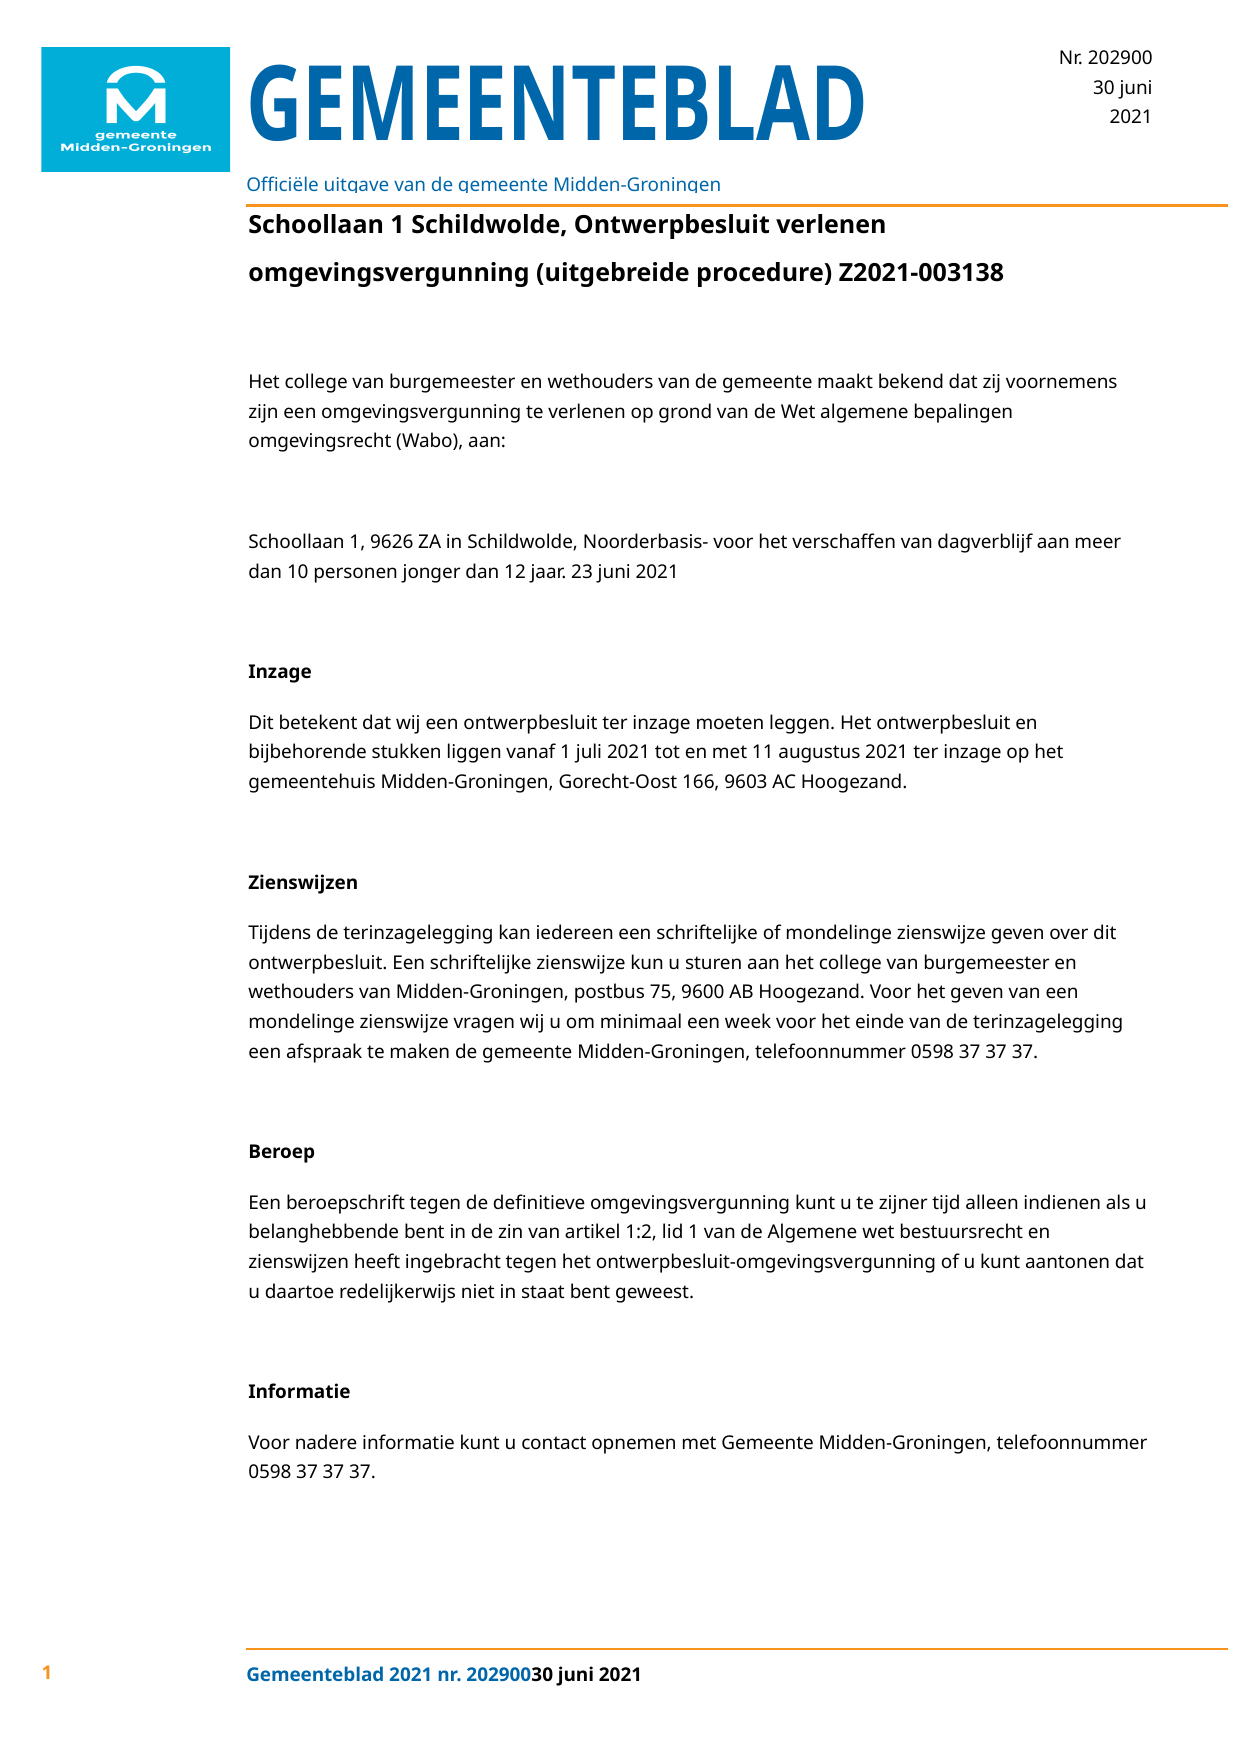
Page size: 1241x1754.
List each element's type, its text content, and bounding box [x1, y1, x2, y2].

text Zienswijzen [248, 869, 1152, 895]
picture [108, 66, 164, 82]
text Het college van burgemeester en wethouders van de gemeente maakt bekend dat zij voornemens zijn een omgevingsvergunning te verlenen op grond van de Wet algemene bepalingen omgevingsrecht (Wabo), aan: [248, 368, 1152, 453]
text Een beroepschrift tegen de definitieve omgevingsvergunning kunt u te zijner tijd alleen indienen als u belanghebbende bent in de zin van artikel 1:2, lid 1 van de Algemene wet bestuursrecht en zienswijzen heeft ingebracht tegen het ontwerpbesluit-omgevingsvergunning of u kunt aantonen dat u daartoe redelijkerwijs niet in staat bent geweest. [248, 1189, 1152, 1304]
text Schoollaan 1 Schildwolde, Ontwerpbesluit verlenen omgevingsvergunning (uitgebreide procedure) Z2021-003138 [248, 207, 1152, 288]
text Beroep [248, 1139, 1152, 1164]
text Voor nadere informatie kunt u contact opnemen met Gemeente Midden-Groningen, telefoonnummer 0598 37 37 37. [248, 1429, 1152, 1484]
picture [184, 146, 190, 153]
text Dit betekent dat wij een ontwerpbesluit ter inzage moeten leggen. Het ontwerpbesluit en bijbehorende stukken liggen vanaf 1 juli 2021 tot en met 11 augustus 2021 ter inzage op het gemeentehuis Midden-Groningen, Gorecht-Oost 166, 9603 AC Hoogezand. [248, 709, 1152, 794]
text Informatie [248, 1379, 1152, 1404]
text Schoollaan 1, 9626 ZA in Schildwolde, Noorderbasis- voor het verschaffen van dagverblijf aan meer dan 10 personen jonger dan 12 jaar. 23 juni 2021 [248, 528, 1152, 584]
picture [107, 89, 165, 122]
text Inzage [248, 659, 1152, 684]
text Tijdens de terinzagelegging kan iedereen een schriftelijke of mondelinge zienswijze geven over dit ontwerpbesluit. Een schriftelijke zienswijze kun u sturen aan het college van burgemeester en wethouders van Midden-Groningen, postbus 75, 9600 AB Hoogezand. Voor het geven van een mondelinge zienswijze vragen wij u om minimaal een week voor het einde van de terinzagelegging een afspraak te maken de gemeente Midden-Groningen, telefoonnummer 0598 37 37 37. [248, 919, 1152, 1064]
